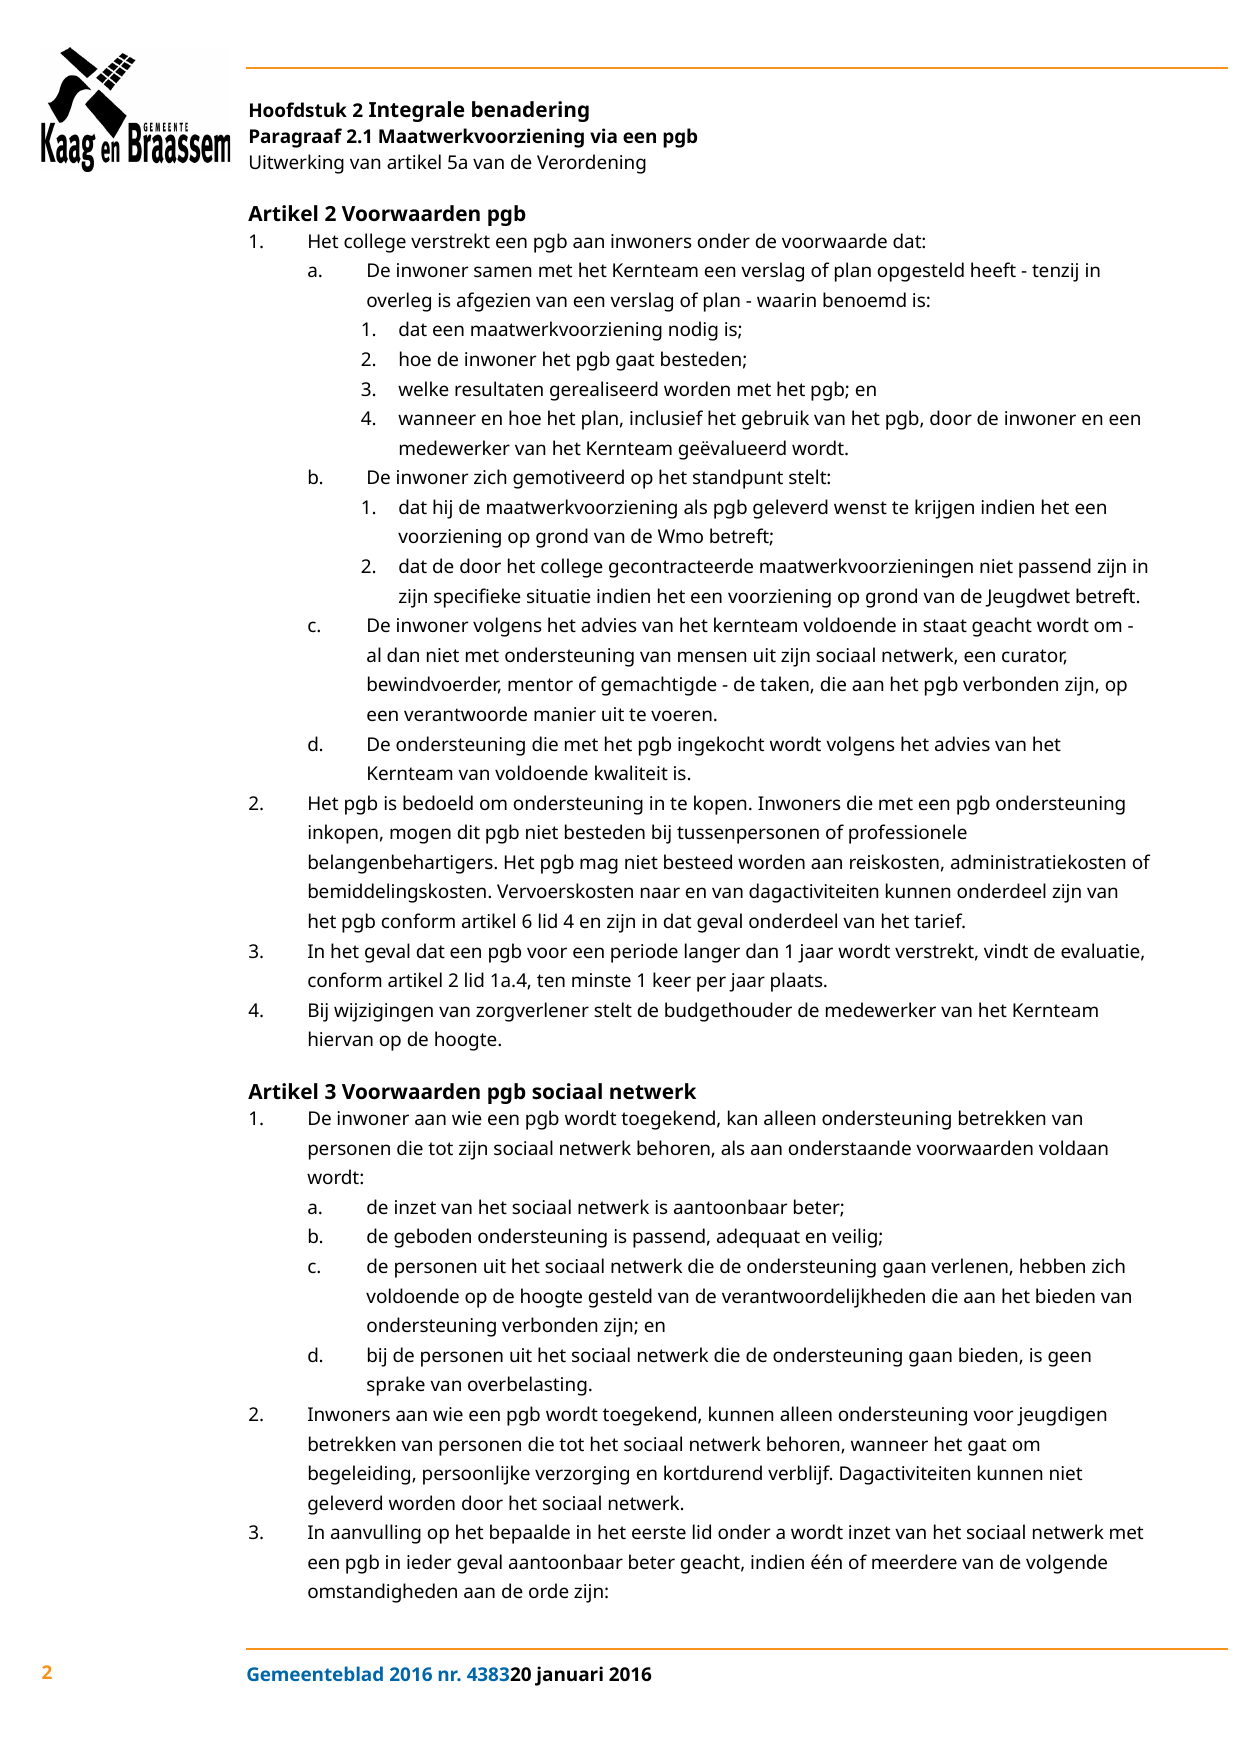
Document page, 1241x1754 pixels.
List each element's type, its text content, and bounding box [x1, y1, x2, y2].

list Het pgb is bedoeld om ondersteuning in te kopen. Inwoners die met een pgb ondersteuning inkopen, mogen dit pgb niet besteden bij tussenpersonen of professionele belangenbehartigers. Het pgb mag niet besteed worden aan reiskosten, administratiekosten of bemiddelingskosten. Vervoerskosten naar en van dagactiviteiten kunnen onderdeel zijn van het pgb conform artikel 6 lid 4 en zijn in dat geval onderdeel van het tarief. [248, 790, 1152, 934]
list dat een maatwerkvoorziening nodig is; [361, 317, 1152, 342]
list welke resultaten gerealiseerd worden met het pgb; en [361, 376, 1152, 401]
list Bij wijzigingen van zorgverlener stelt de budgethouder de medewerker van het Kernteam hiervan op de hoogte. [248, 997, 1152, 1052]
text Hoofdstuk 2 Integrale benadering [248, 95, 1152, 123]
list dat hij de maatwerkvoorziening als pgb geleverd wenst te krijgen indien het een voorziening op grond van de Wmo betreft; [361, 494, 1152, 549]
list de inzet van het sociaal netwerk is aantoonbaar beter; [307, 1194, 1152, 1220]
list Het college verstrekt een pgb aan inwoners onder de voorwaarde dat: [248, 228, 1152, 253]
list wanneer en hoe het plan, inclusief het gebruik van het pgb, door de inwoner en een medewerker van het Kernteam geëvalueerd wordt. [361, 405, 1152, 461]
list bij de personen uit het sociaal netwerk die de ondersteuning gaan bieden, is geen sprake van overbelasting. [307, 1342, 1152, 1397]
text Artikel 2 Voorwaarden pgb [248, 199, 1152, 228]
list dat de door het college gecontracteerde maatwerkvoorzieningen niet passend zijn in zijn specifieke situatie indien het een voorziening op grond van de Jeugdwet betreft. [361, 553, 1152, 608]
list In aanvulling op het bepaalde in het eerste lid onder a wordt inzet van het sociaal netwerk met een pgb in ieder geval aantoonbaar beter geacht, indien één of meerdere van de volgende omstandigheden aan de orde zijn: [248, 1519, 1152, 1604]
list In het geval dat een pgb voor een periode langer dan 1 jaar wordt verstrekt, vindt de evaluatie, conform artikel 2 lid 1a.4, ten minste 1 keer per jaar plaats. [248, 938, 1152, 993]
text Uitwerking van artikel 5a van de Verordening [248, 149, 1152, 175]
text Artikel 3 Voorwaarden pgb sociaal netwerk [248, 1077, 1152, 1105]
list De inwoner zich gemotiveerd op het standpunt stelt: [307, 464, 1152, 490]
list Inwoners aan wie een pgb wordt toegekend, kunnen alleen ondersteuning voor jeugdigen betrekken van personen die tot het sociaal netwerk behoren, wanneer het gaat om begeleiding, persoonlijke verzorging en kortdurend verblijf. Dagactiviteiten kunnen niet geleverd worden door het sociaal netwerk. [248, 1401, 1152, 1516]
list De inwoner samen met het Kernteam een verslag of plan opgesteld heeft - tenzij in overleg is afgezien van een verslag of plan - waarin benoemd is: [307, 257, 1152, 313]
list De inwoner volgens het advies van het kernteam voldoende in staat geacht wordt om - al dan niet met ondersteuning van mensen uit zijn sociaal netwerk, een curator, bewindvoerder, mentor of gemachtigde - de taken, die aan het pgb verbonden zijn, op een verantwoorde manier uit te voeren. [307, 612, 1152, 727]
list De ondersteuning die met het pgb ingekocht wordt volgens het advies van het Kernteam van voldoende kwaliteit is. [307, 731, 1152, 786]
list de geboden ondersteuning is passend, adequaat en veilig; [307, 1224, 1152, 1249]
list De inwoner aan wie een pgb wordt toegekend, kan alleen ondersteuning betrekken van personen die tot zijn sociaal netwerk behoren, als aan onderstaande voorwaarden voldaan wordt: [248, 1105, 1152, 1190]
list de personen uit het sociaal netwerk die de ondersteuning gaan verlenen, hebben zich voldoende op de hoogte gesteld van de verantwoordelijkheden die aan het bieden van ondersteuning verbonden zijn; en [307, 1253, 1152, 1338]
text Paragraaf 2.1 Maatwerkvoorziening via een pgb [248, 123, 1152, 149]
list hoe de inwoner het pgb gaat besteden; [361, 346, 1152, 372]
picture [41, 47, 231, 172]
